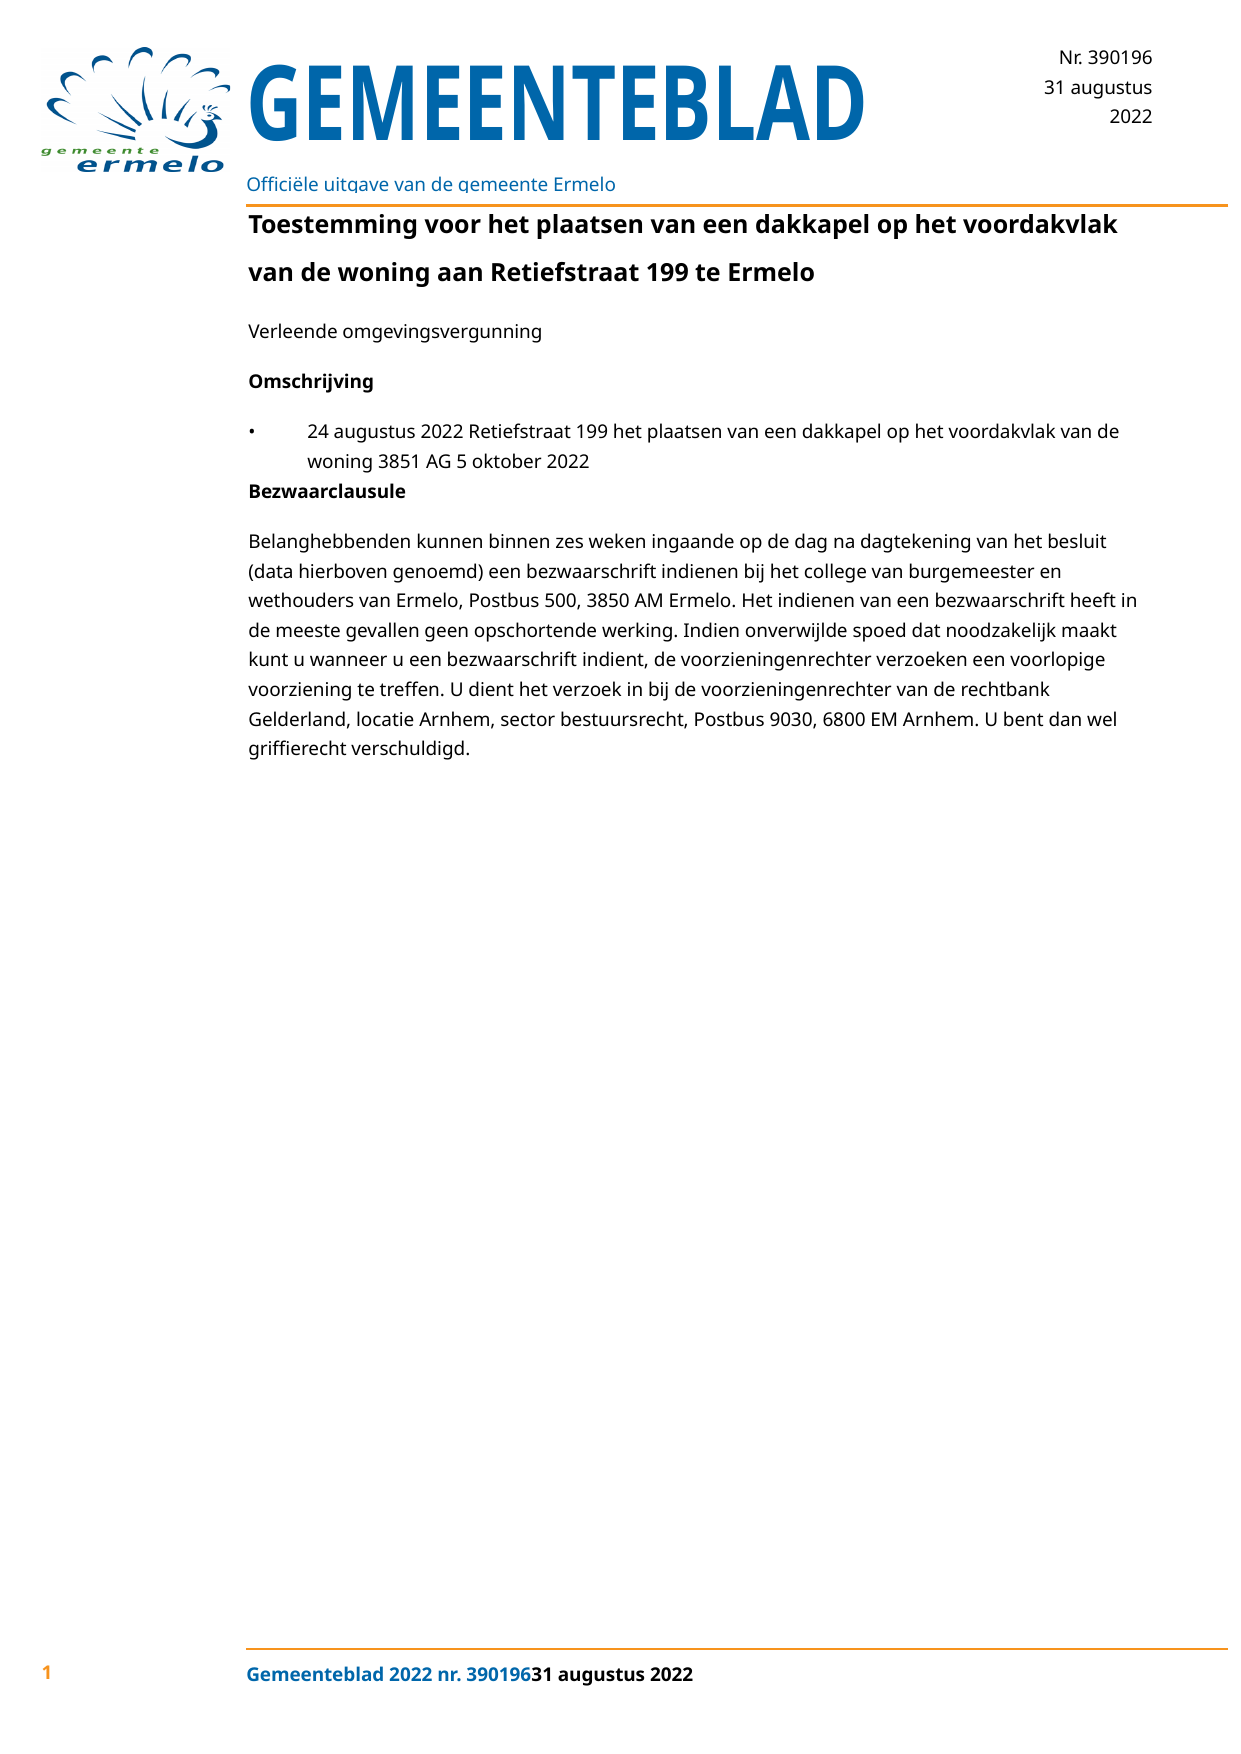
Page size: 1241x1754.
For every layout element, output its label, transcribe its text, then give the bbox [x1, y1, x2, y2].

list 24 augustus 2022 Retiefstraat 199 het plaatsen van een dakkapel op het voordakvlak van de woning 3851 AG 5 oktober 2022 [248, 419, 1152, 474]
text Omschrijving [248, 368, 1152, 394]
text Verleende omgevingsvergunning [248, 318, 1152, 344]
text Bezwaarclausule [248, 478, 1152, 504]
text Toestemming voor het plaatsen van een dakkapel op het voordakvlak van de woning aan Retiefstraat 199 te Ermelo [248, 207, 1152, 288]
picture [41, 47, 231, 172]
text Belanghebbenden kunnen binnen zes weken ingaande op de dag na dagtekening van het besluit (data hierboven genoemd) een bezwaarschrift indienen bij het college van burgemeester en wethouders van Ermelo, Postbus 500, 3850 AM Ermelo. Het indienen van een bezwaarschrift heeft in de meeste gevallen geen opschortende werking. Indien onverwijlde spoed dat noodzakelijk maakt kunt u wanneer u een bezwaarschrift indient, de voorzieningenrechter verzoeken een voorlopige voorziening te treffen. U dient het verzoek in bij de voorzieningenrechter van de rechtbank Gelderland, locatie Arnhem, sector bestuursrecht, Postbus 9030, 6800 EM Arnhem. U bent dan wel griffierecht verschuldigd. [248, 528, 1152, 761]
